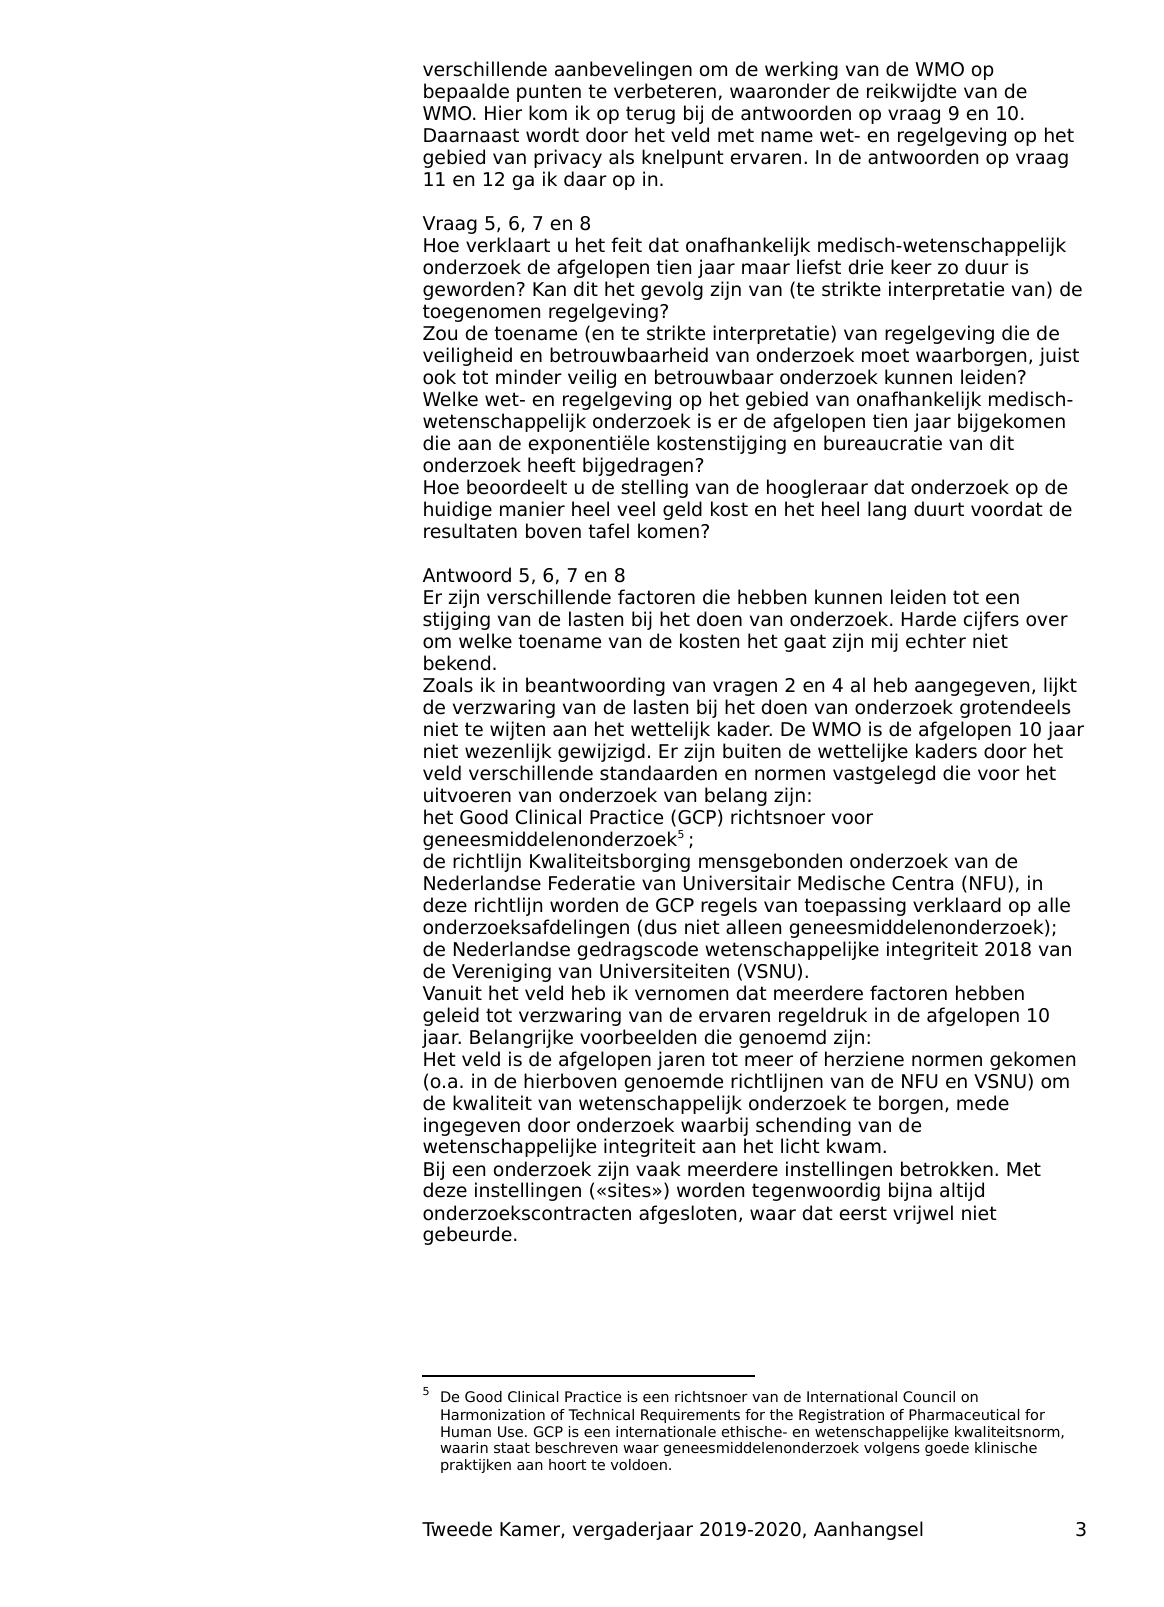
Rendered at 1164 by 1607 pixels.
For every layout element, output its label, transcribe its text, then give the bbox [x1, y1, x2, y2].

text de Nederlandse gedragscode wetenschappelijke integriteit 2018 van de Vereniging van Universiteiten (VSNU). [422, 939, 1087, 983]
text Zou de toename (en te strikte interpretatie) van regelgeving die de veiligheid en betrouwbaarheid van onderzoek moet waarborgen, juist ook tot minder veilig en betrouwbaar onderzoek kunnen leiden? [422, 323, 1087, 389]
text Daarnaast wordt door het veld met name wet- en regelgeving op het gebied van privacy als knelpunt ervaren. In de antwoorden op vraag 11 en 12 ga ik daar op in. [422, 125, 1087, 191]
text Het veld is de afgelopen jaren tot meer of herziene normen gekomen (o.a. in de hierboven genoemde richtlijnen van de NFU en VSNU) om de kwaliteit van wetenschappelijk onderzoek te borgen, mede ingegeven door onderzoek waarbij schending van de wetenschappelijke integriteit aan het licht kwam. [422, 1048, 1087, 1158]
text Bij een onderzoek zijn vaak meerdere instellingen betrokken. Met deze instellingen («sites») worden tegenwoordig bijna altijd onderzoekscontracten afgesloten, waar dat eerst vrijwel niet gebeurde. [422, 1158, 1087, 1246]
text de richtlijn Kwaliteitsborging mensgebonden onderzoek van de Nederlandse Federatie van Universitair Medische Centra (NFU), in deze richtlijn worden de GCP regels van toepassing verklaard op alle onderzoeksafdelingen (dus niet alleen geneesmiddelenonderzoek); [422, 851, 1087, 939]
text verschillende aanbevelingen om de werking van de WMO op bepaalde punten te verbeteren, waaronder de reikwijdte van de WMO. Hier kom ik op terug bij de antwoorden op vraag 9 en 10. [422, 59, 1087, 125]
text het Good Clinical Practice (GCP) richtsnoer voor geneesmiddelenonderzoek; [422, 807, 1087, 851]
text Hoe beoordeelt u de stelling van de hoogleraar dat onderzoek op de huidige manier heel veel geld kost en het heel lang duurt voordat de resultaten boven tafel komen? [422, 477, 1087, 543]
text Vanuit het veld heb ik vernomen dat meerdere factoren hebben geleid tot verzwaring van de ervaren regeldruk in de afgelopen 10 jaar. Belangrijke voorbeelden die genoemd zijn: [422, 983, 1087, 1048]
text Welke wet- en regelgeving op het gebied van onafhankelijk medisch-wetenschappelijk onderzoek is er de afgelopen tien jaar bijgekomen die aan de exponentiële kostenstijging en bureaucratie van dit onderzoek heeft bijgedragen? [422, 389, 1087, 477]
text Antwoord 5, 6, 7 en 8 [422, 565, 1087, 587]
text Vraag 5, 6, 7 en 8 [422, 213, 1087, 235]
text Hoe verklaart u het feit dat onafhankelijk medisch-wetenschappelijk onderzoek de afgelopen tien jaar maar liefst drie keer zo duur is geworden? Kan dit het gevolg zijn van (te strikte interpretatie van) de toegenomen regelgeving? [422, 235, 1087, 323]
text Zoals ik in beantwoording van vragen 2 en 4 al heb aangegeven, lijkt de verzwaring van de lasten bij het doen van onderzoek grotendeels niet te wijten aan het wettelijk kader. De WMO is de afgelopen 10 jaar niet wezenlijk gewijzigd. Er zijn buiten de wettelijke kaders door het veld verschillende standaarden en normen vastgelegd die voor het uitvoeren van onderzoek van belang zijn: [422, 675, 1087, 807]
text Er zijn verschillende factoren die hebben kunnen leiden tot een stijging van de lasten bij het doen van onderzoek. Harde cijfers over om welke toename van de kosten het gaat zijn mij echter niet bekend. [422, 587, 1087, 675]
text De Good Clinical Practice is een richtsnoer van de International Council on Harmonization of Technical Requirements for the Registration of Pharmaceutical for Human Use. GCP is een internationale ethische- en wetenschappelijke kwaliteitsnorm, waarin staat beschreven waar geneesmiddelenonderzoek volgens goede klinische praktijken aan hoort te voldoen. [422, 1385, 1087, 1474]
